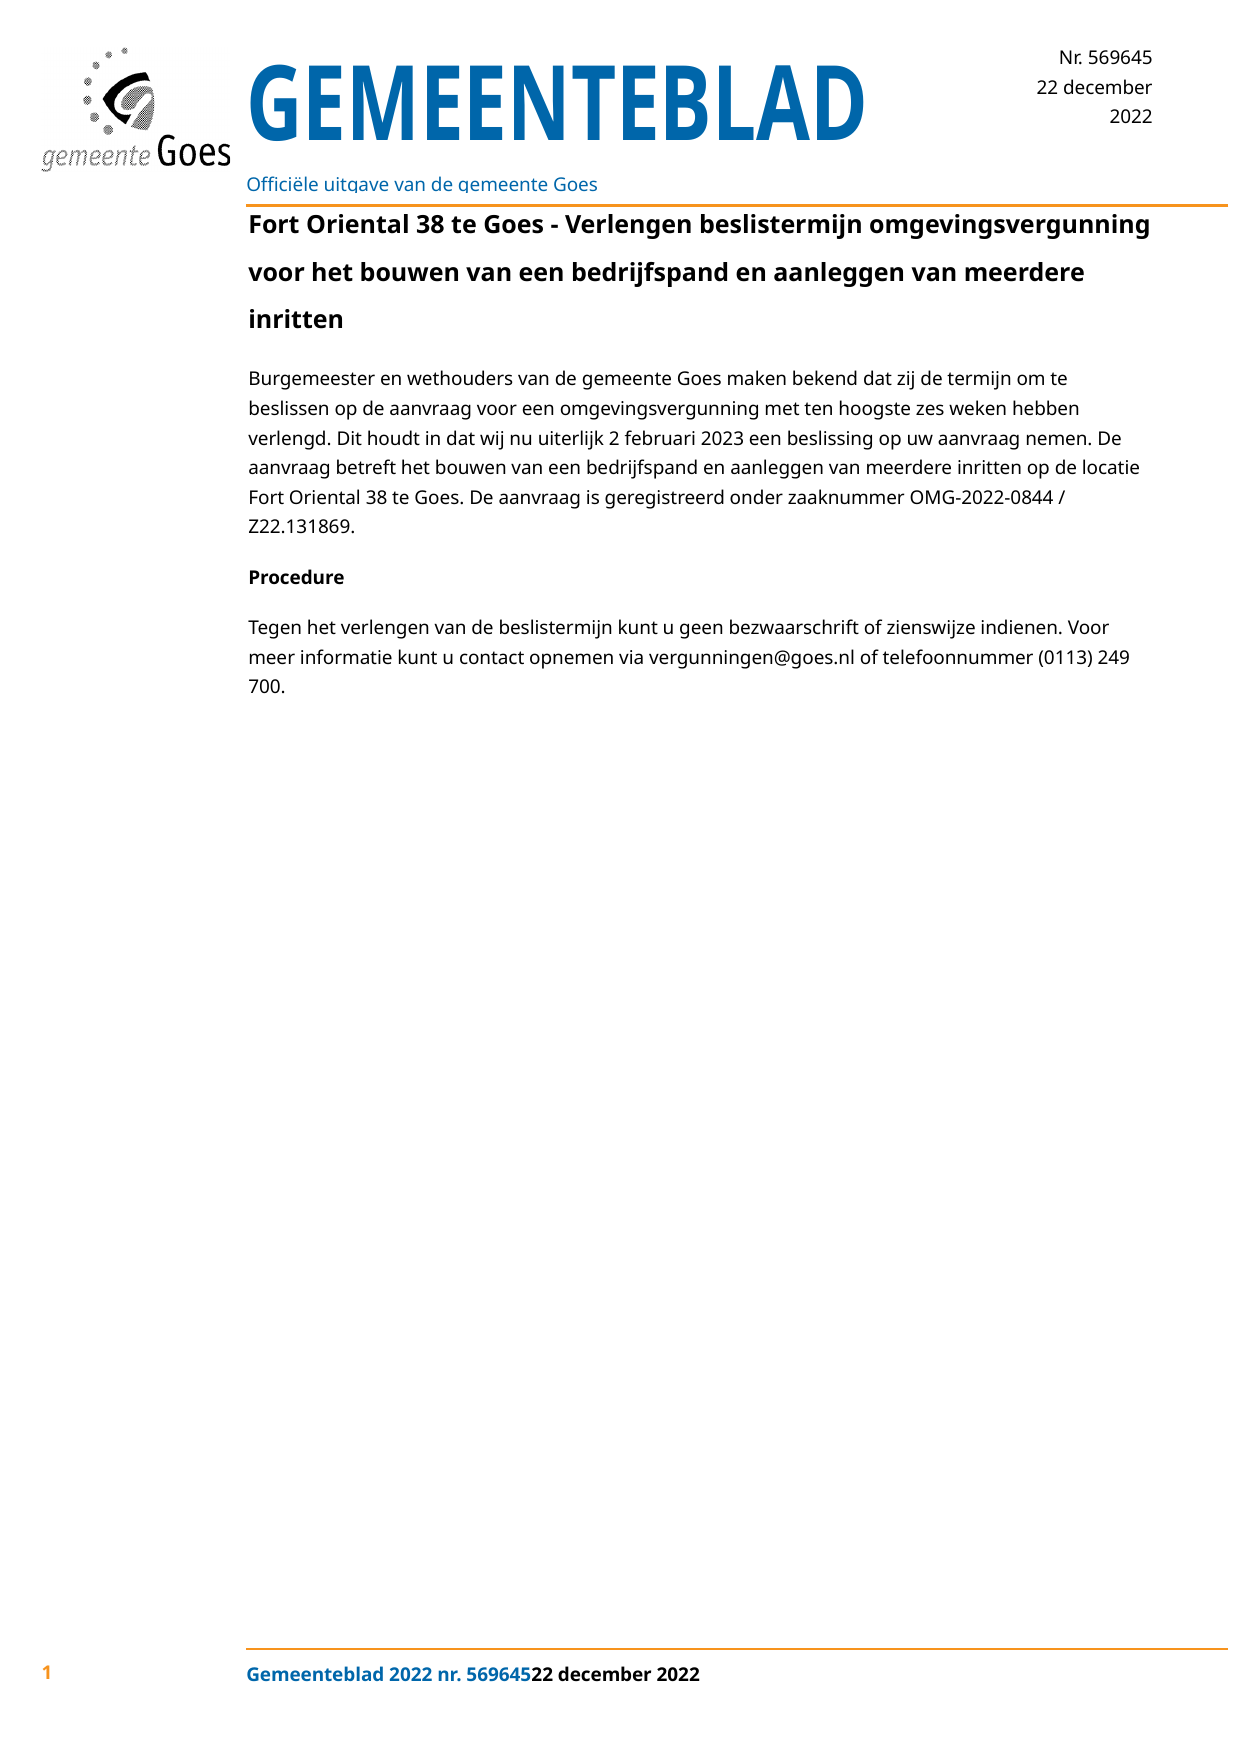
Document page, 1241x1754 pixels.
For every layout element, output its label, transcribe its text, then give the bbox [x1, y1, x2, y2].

text Tegen het verlengen van de beslistermijn kunt u geen bezwaarschrift of zienswijze indienen. Voor meer informatie kunt u contact opnemen via vergunningen@goes.nl of telefoonnummer (0113) 249 700. [248, 614, 1152, 699]
picture [41, 47, 231, 172]
text Burgemeester en wethouders van de gemeente Goes maken bekend dat zij de termijn om te beslissen op de aanvraag voor een omgevingsvergunning met ten hoogste zes weken hebben verlengd. Dit houdt in dat wij nu uiterlijk 2 februari 2023 een beslissing op uw aanvraag nemen. De aanvraag betreft het bouwen van een bedrijfspand en aanleggen van meerdere inritten op de locatie Fort Oriental 38 te Goes. De aanvraag is geregistreerd onder zaaknummer OMG-2022-0844 / Z22.131869. [248, 366, 1152, 539]
text Fort Oriental 38 te Goes - Verlengen beslistermijn omgevingsvergunning voor het bouwen van een bedrijfspand en aanleggen van meerdere inritten [248, 207, 1152, 336]
text Procedure [248, 564, 1152, 589]
